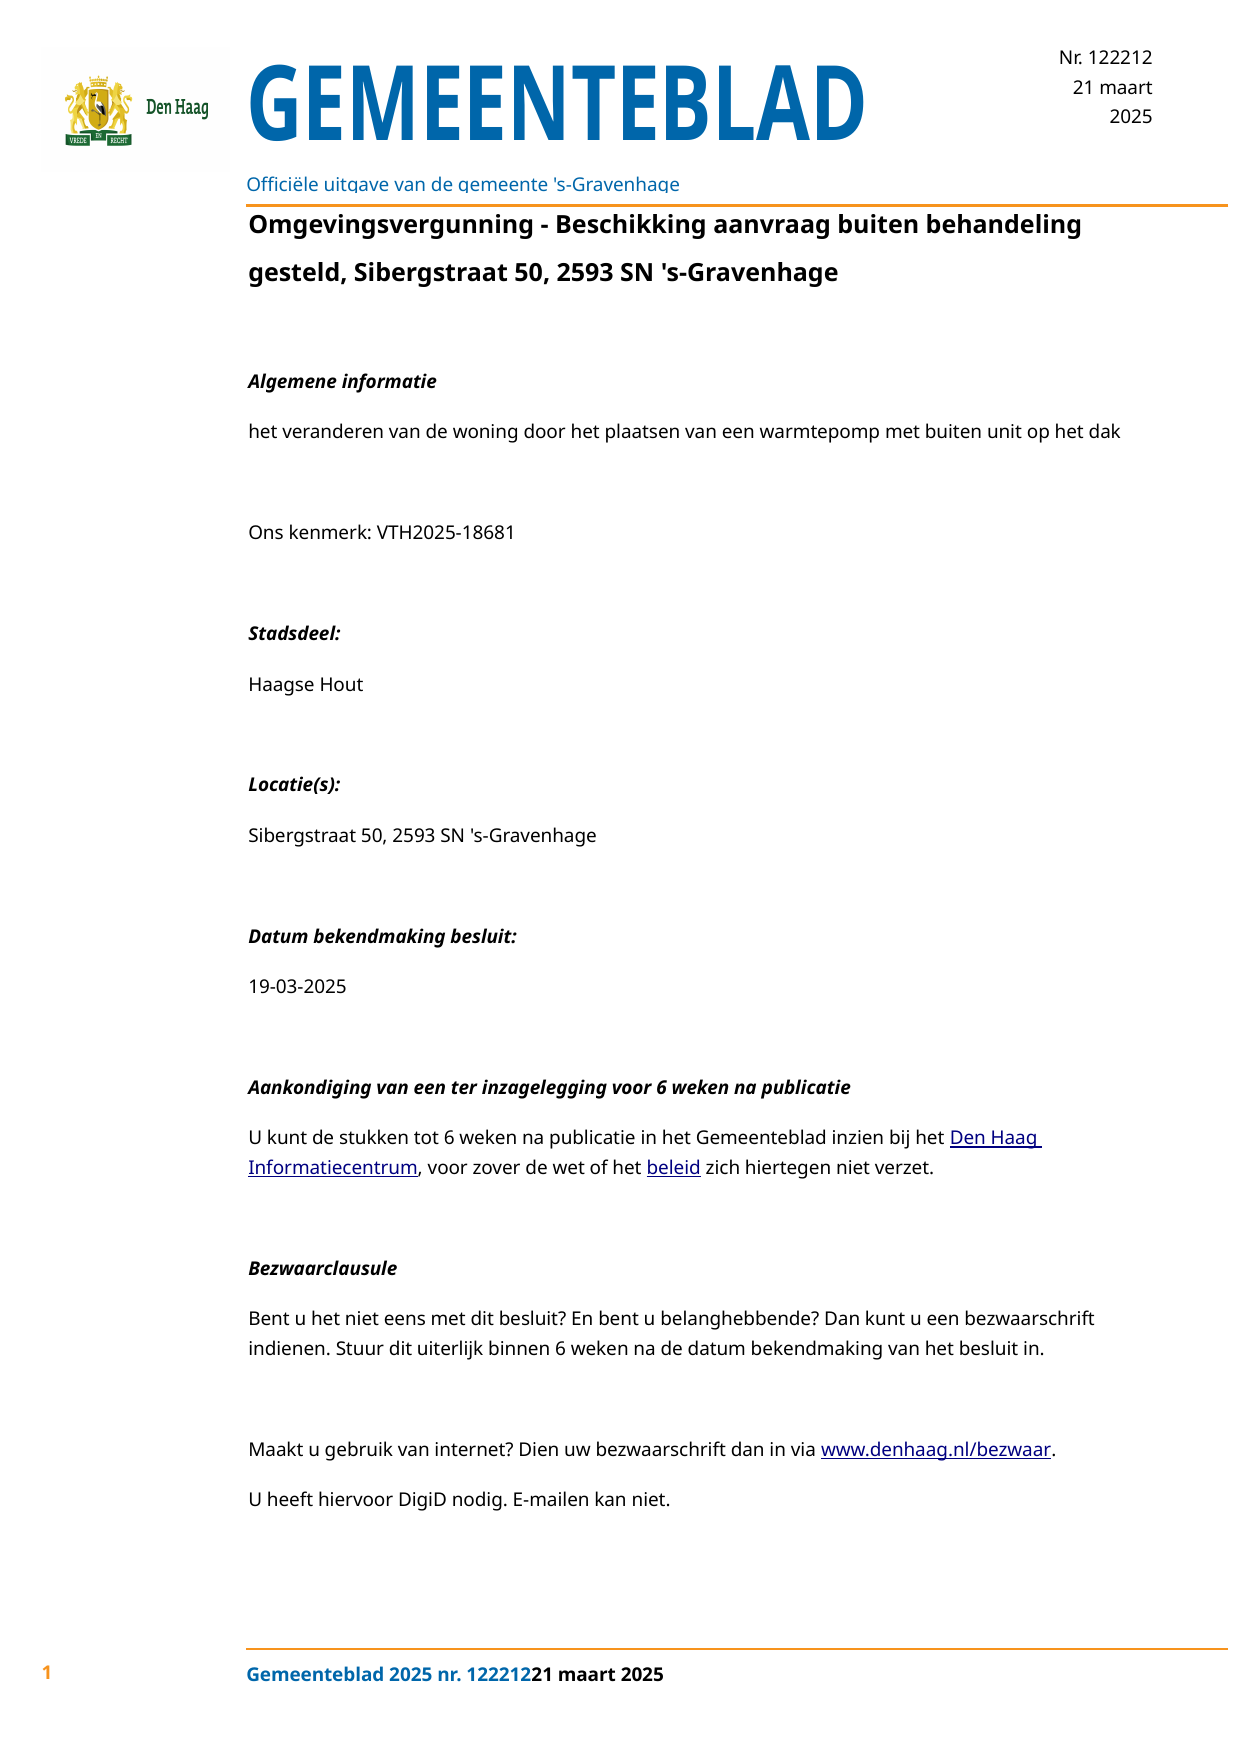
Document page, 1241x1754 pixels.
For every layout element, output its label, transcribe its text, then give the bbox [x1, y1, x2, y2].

text het veranderen van de woning door het plaatsen van een warmtepomp met buiten unit op het dak [248, 419, 1152, 444]
text Bezwaarclausule [248, 1255, 1152, 1281]
text Sibergstraat 50, 2593 SN 's-Gravenhage [248, 822, 1152, 848]
picture [41, 47, 231, 172]
text U kunt de stukken tot 6 weken na publicatie in het Gemeenteblad inzien bij het Den Haag Informatiecentrum, voor zover de wet of het beleid zich hiertegen niet verzet. [248, 1124, 1152, 1180]
text Stadsdeel: [248, 620, 1152, 646]
text Algemene informatie [248, 368, 1152, 394]
text Bent u het niet eens met dit besluit? En bent u belanghebbende? Dan kunt u een bezwaarschrift indienen. Stuur dit uiterlijk binnen 6 weken na de datum bekendmaking van het besluit in. [248, 1305, 1152, 1361]
text Ons kenmerk: VTH2025-18681 [248, 519, 1152, 545]
text Datum bekendmaking besluit: [248, 923, 1152, 949]
text Aankondiging van een ter inzagelegging voor 6 weken na publicatie [248, 1074, 1152, 1100]
text Omgevingsvergunning - Beschikking aanvraag buiten behandeling gesteld, Sibergstraat 50, 2593 SN 's-Gravenhage [248, 207, 1152, 288]
text Locatie(s): [248, 772, 1152, 797]
text Maakt u gebruik van internet? Dien uw bezwaarschrift dan in via www.denhaag.nl/bezwaar. [248, 1436, 1152, 1462]
text Haagse Hout [248, 671, 1152, 697]
text U heeft hiervoor DigiD nodig. E-mailen kan niet. [248, 1486, 1152, 1512]
text 19-03-2025 [248, 973, 1152, 999]
